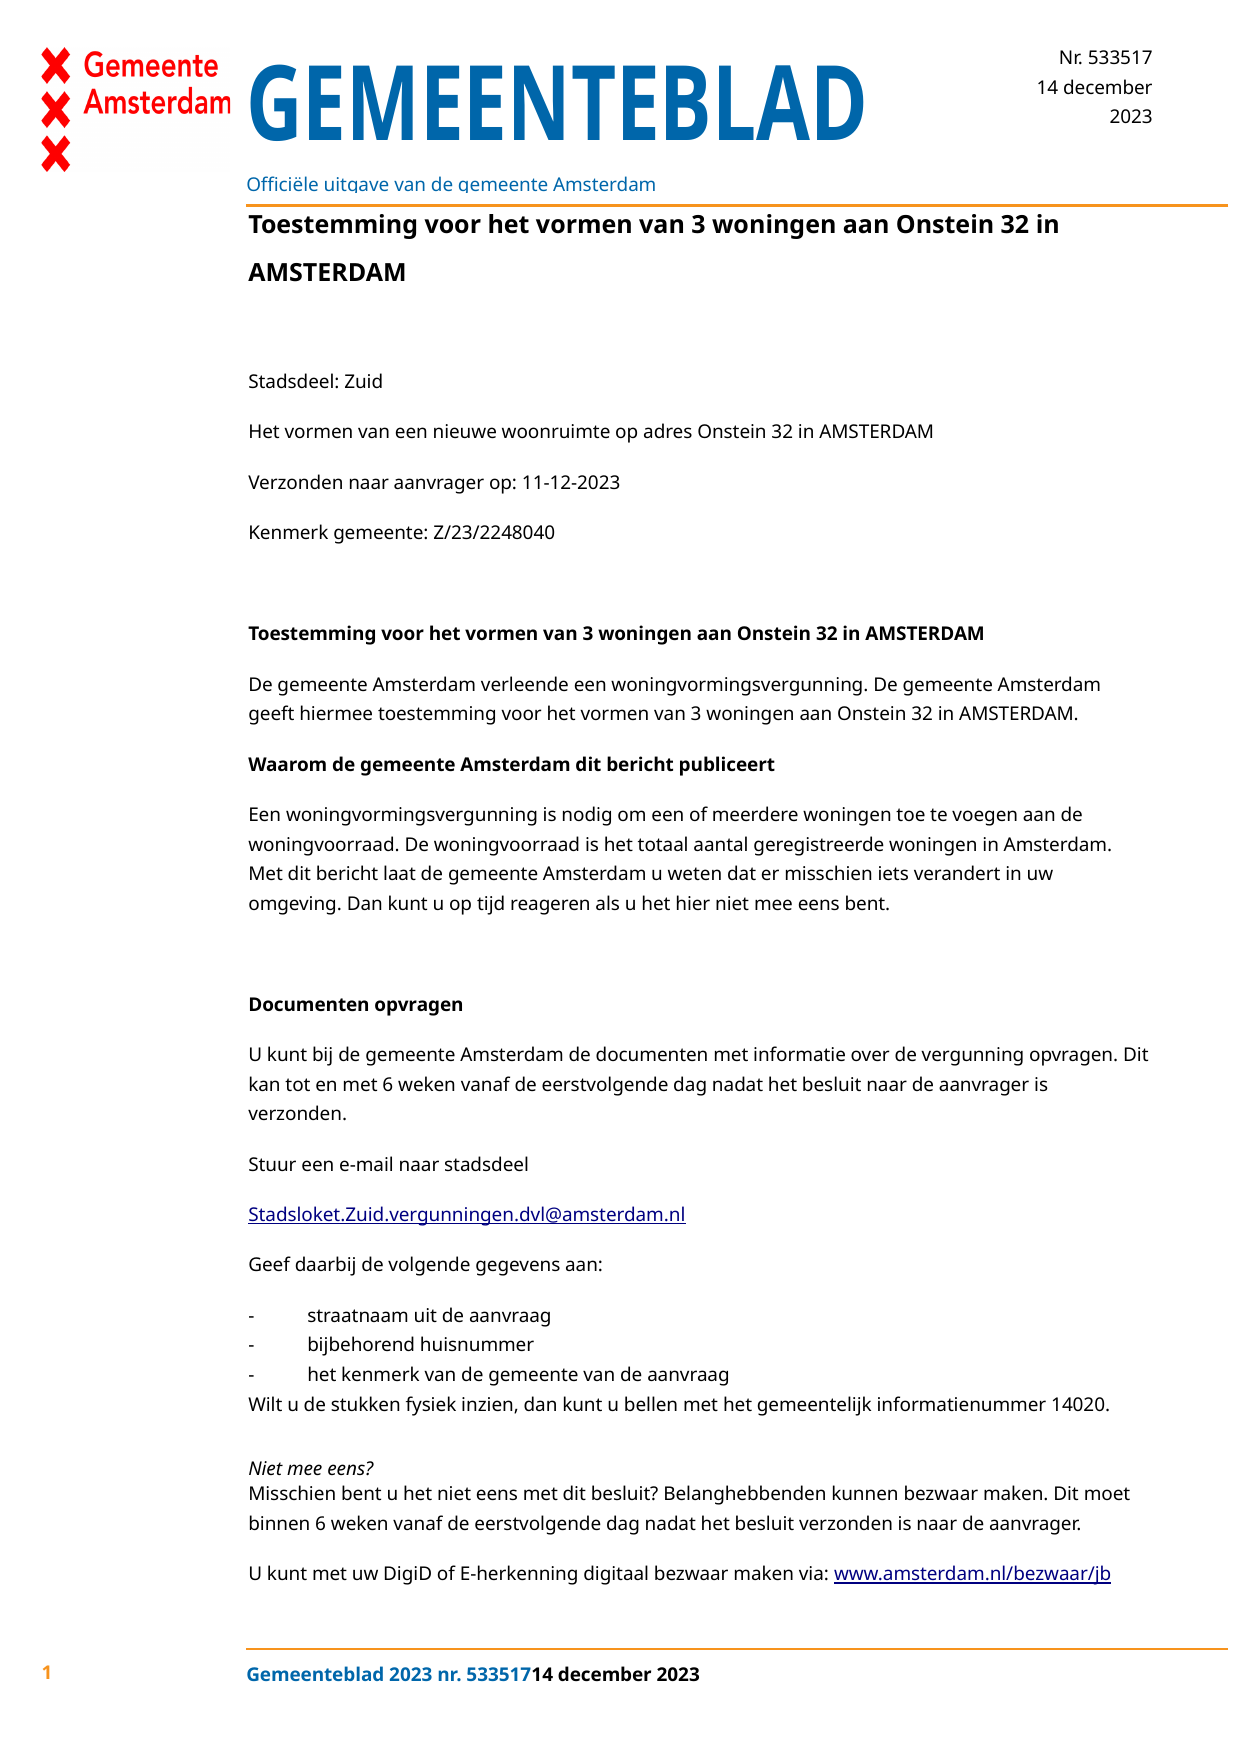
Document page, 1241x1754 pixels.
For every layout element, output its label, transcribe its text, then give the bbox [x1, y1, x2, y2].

text Het vormen van een nieuwe woonruimte op adres Onstein 32 in AMSTERDAM [248, 419, 1152, 444]
text Toestemming voor het vormen van 3 woningen aan Onstein 32 in AMSTERDAM [248, 620, 1152, 646]
text Stuur een e-mail naar stadsdeel [248, 1151, 1152, 1177]
text De gemeente Amsterdam verleende een woningvormingsvergunning. De gemeente Amsterdam geeft hiermee toestemming voor het vormen van 3 woningen aan Onstein 32 in AMSTERDAM. [248, 671, 1152, 726]
text U kunt bij de gemeente Amsterdam de documenten met informatie over de vergunning opvragen. Dit kan tot en met 6 weken vanaf de eerstvolgende dag nadat het besluit naar de aanvrager is verzonden. [248, 1041, 1152, 1126]
picture [41, 47, 231, 172]
text Stadsdeel: Zuid [248, 368, 1152, 394]
text Waarom de gemeente Amsterdam dit bericht publiceert [248, 751, 1152, 777]
list het kenmerk van de gemeente van de aanvraag [248, 1361, 1152, 1387]
text Stadsloket.Zuid.vergunningen.dvl@amsterdam.nl [248, 1201, 1152, 1227]
text Misschien bent u het niet eens met dit besluit? Belanghebbenden kunnen bezwaar maken. Dit moet binnen 6 weken vanaf de eerstvolgende dag nadat het besluit verzonden is naar de aanvrager. [248, 1481, 1152, 1536]
text Geef daarbij de volgende gegevens aan: [248, 1252, 1152, 1277]
list bijbehorend huisnummer [248, 1332, 1152, 1357]
text Niet mee eens? [248, 1455, 1152, 1481]
text Wilt u de stukken fysiek inzien, dan kunt u bellen met het gemeentelijk informatienummer 14020. [248, 1391, 1152, 1417]
text Documenten opvragen [248, 991, 1152, 1017]
list straatnaam uit de aanvraag [248, 1302, 1152, 1328]
text Toestemming voor het vormen van 3 woningen aan Onstein 32 in AMSTERDAM [248, 207, 1152, 288]
text Een woningvormingsvergunning is nodig om een of meerdere woningen toe te voegen aan de woningvoorraad. De woningvoorraad is het totaal aantal geregistreerde woningen in Amsterdam. Met dit bericht laat de gemeente Amsterdam u weten dat er misschien iets verandert in uw omgeving. Dan kunt u op tijd reageren als u het hier niet mee eens bent. [248, 801, 1152, 916]
text Verzonden naar aanvrager op: 11-12-2023 [248, 469, 1152, 495]
text Kenmerk gemeente: Z/23/2248040 [248, 519, 1152, 545]
text U kunt met uw DigiD of E-herkenning digitaal bezwaar maken via: www.amsterdam.nl/bezwaar/jb [248, 1561, 1152, 1586]
